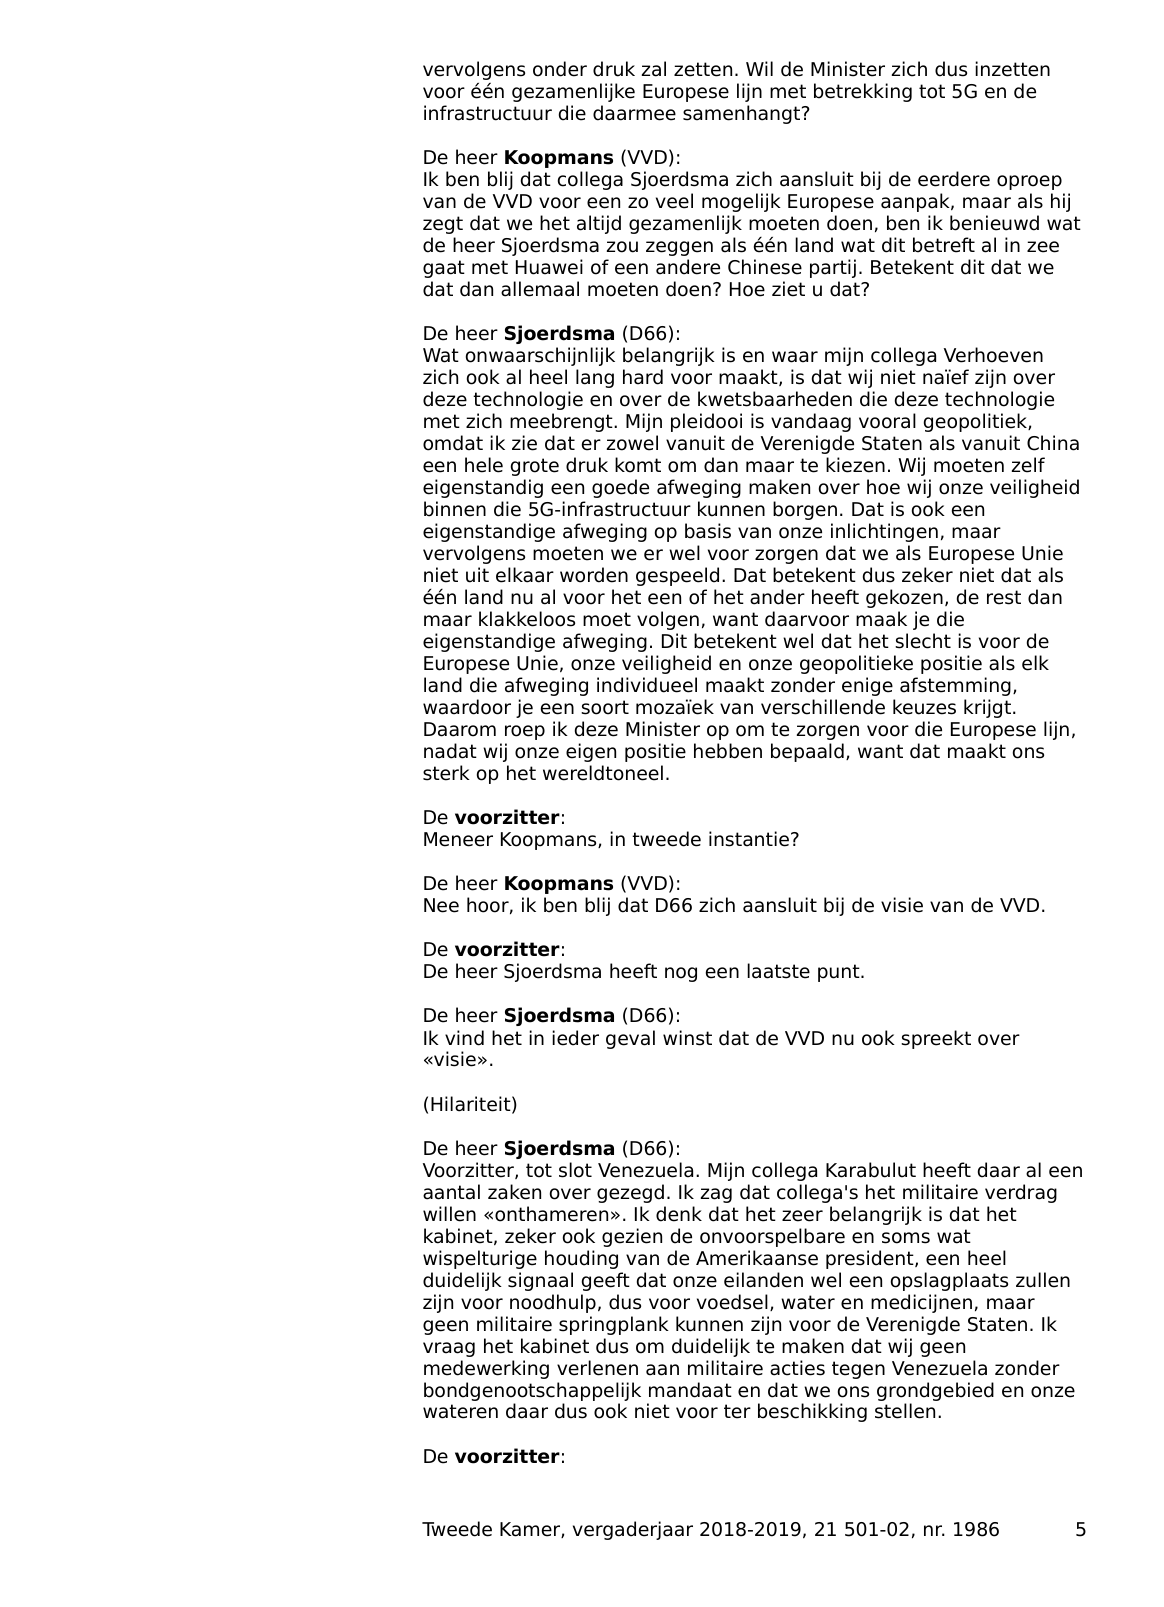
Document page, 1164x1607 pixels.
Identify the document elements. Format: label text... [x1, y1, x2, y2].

text vervolgens onder druk zal zetten. Wil de Minister zich dus inzetten voor één gezamenlijke Europese lijn met betrekking tot 5G en de infrastructuur die daarmee samenhangt? [422, 59, 1087, 125]
text De heer Sjoerdsma (D66): [422, 1005, 1087, 1027]
text De heer Koopmans (VVD): [422, 873, 1087, 895]
text Ik ben blij dat collega Sjoerdsma zich aansluit bij de eerdere oproep van de VVD voor een zo veel mogelijk Europese aanpak, maar als hij zegt dat we het altijd gezamenlijk moeten doen, ben ik benieuwd wat de heer Sjoerdsma zou zeggen als één land wat dit betreft al in zee gaat met Huawei of een andere Chinese partij. Betekent dit dat we dat dan allemaal moeten doen? Hoe ziet u dat? [422, 169, 1087, 301]
text De heer Koopmans (VVD): [422, 147, 1087, 169]
text Ik vind het in ieder geval winst dat de VVD nu ook spreekt over «visie». [422, 1027, 1087, 1071]
text De heer Sjoerdsma (D66): [422, 323, 1087, 345]
text De voorzitter: [422, 939, 1087, 961]
text Nee hoor, ik ben blij dat D66 zich aansluit bij de visie van de VVD. [422, 895, 1087, 917]
text Wat onwaarschijnlijk belangrijk is en waar mijn collega Verhoeven zich ook al heel lang hard voor maakt, is dat wij niet naïef zijn over deze technologie en over de kwetsbaarheden die deze technologie met zich meebrengt. Mijn pleidooi is vandaag vooral geopolitiek, omdat ik zie dat er zowel vanuit de Verenigde Staten als vanuit China een hele grote druk komt om dan maar te kiezen. Wij moeten zelf eigenstandig een goede afweging maken over hoe wij onze veiligheid binnen die 5G-infrastructuur kunnen borgen. Dat is ook een eigenstandige afweging op basis van onze inlichtingen, maar vervolgens moeten we er wel voor zorgen dat we als Europese Unie niet uit elkaar worden gespeeld. Dat betekent dus zeker niet dat als één land nu al voor het een of het ander heeft gekozen, de rest dan maar klakkeloos moet volgen, want daarvoor maak je die eigenstandige afweging. Dit betekent wel dat het slecht is voor de Europese Unie, onze veiligheid en onze geopolitieke positie als elk land die afweging individueel maakt zonder enige afstemming, waardoor je een soort mozaïek van verschillende keuzes krijgt. Daarom roep ik deze Minister op om te zorgen voor die Europese lijn, nadat wij onze eigen positie hebben bepaald, want dat maakt ons sterk op het wereldtoneel. [422, 345, 1087, 785]
text De voorzitter: [422, 807, 1087, 829]
text De heer Sjoerdsma (D66): [422, 1138, 1087, 1160]
text (Hilariteit) [422, 1093, 1087, 1116]
text Meneer Koopmans, in tweede instantie? [422, 829, 1087, 851]
text De heer Sjoerdsma heeft nog een laatste punt. [422, 961, 1087, 983]
text De voorzitter: [422, 1446, 1087, 1468]
text Voorzitter, tot slot Venezuela. Mijn collega Karabulut heeft daar al een aantal zaken over gezegd. Ik zag dat collega's het militaire verdrag willen «onthameren». Ik denk dat het zeer belangrijk is dat het kabinet, zeker ook gezien de onvoorspelbare en soms wat wispelturige houding van de Amerikaanse president, een heel duidelijk signaal geeft dat onze eilanden wel een opslagplaats zullen zijn voor noodhulp, dus voor voedsel, water en medicijnen, maar geen militaire springplank kunnen zijn voor de Verenigde Staten. Ik vraag het kabinet dus om duidelijk te maken dat wij geen medewerking verlenen aan militaire acties tegen Venezuela zonder bondgenootschappelijk mandaat en dat we ons grondgebied en onze wateren daar dus ook niet voor ter beschikking stellen. [422, 1160, 1087, 1423]
